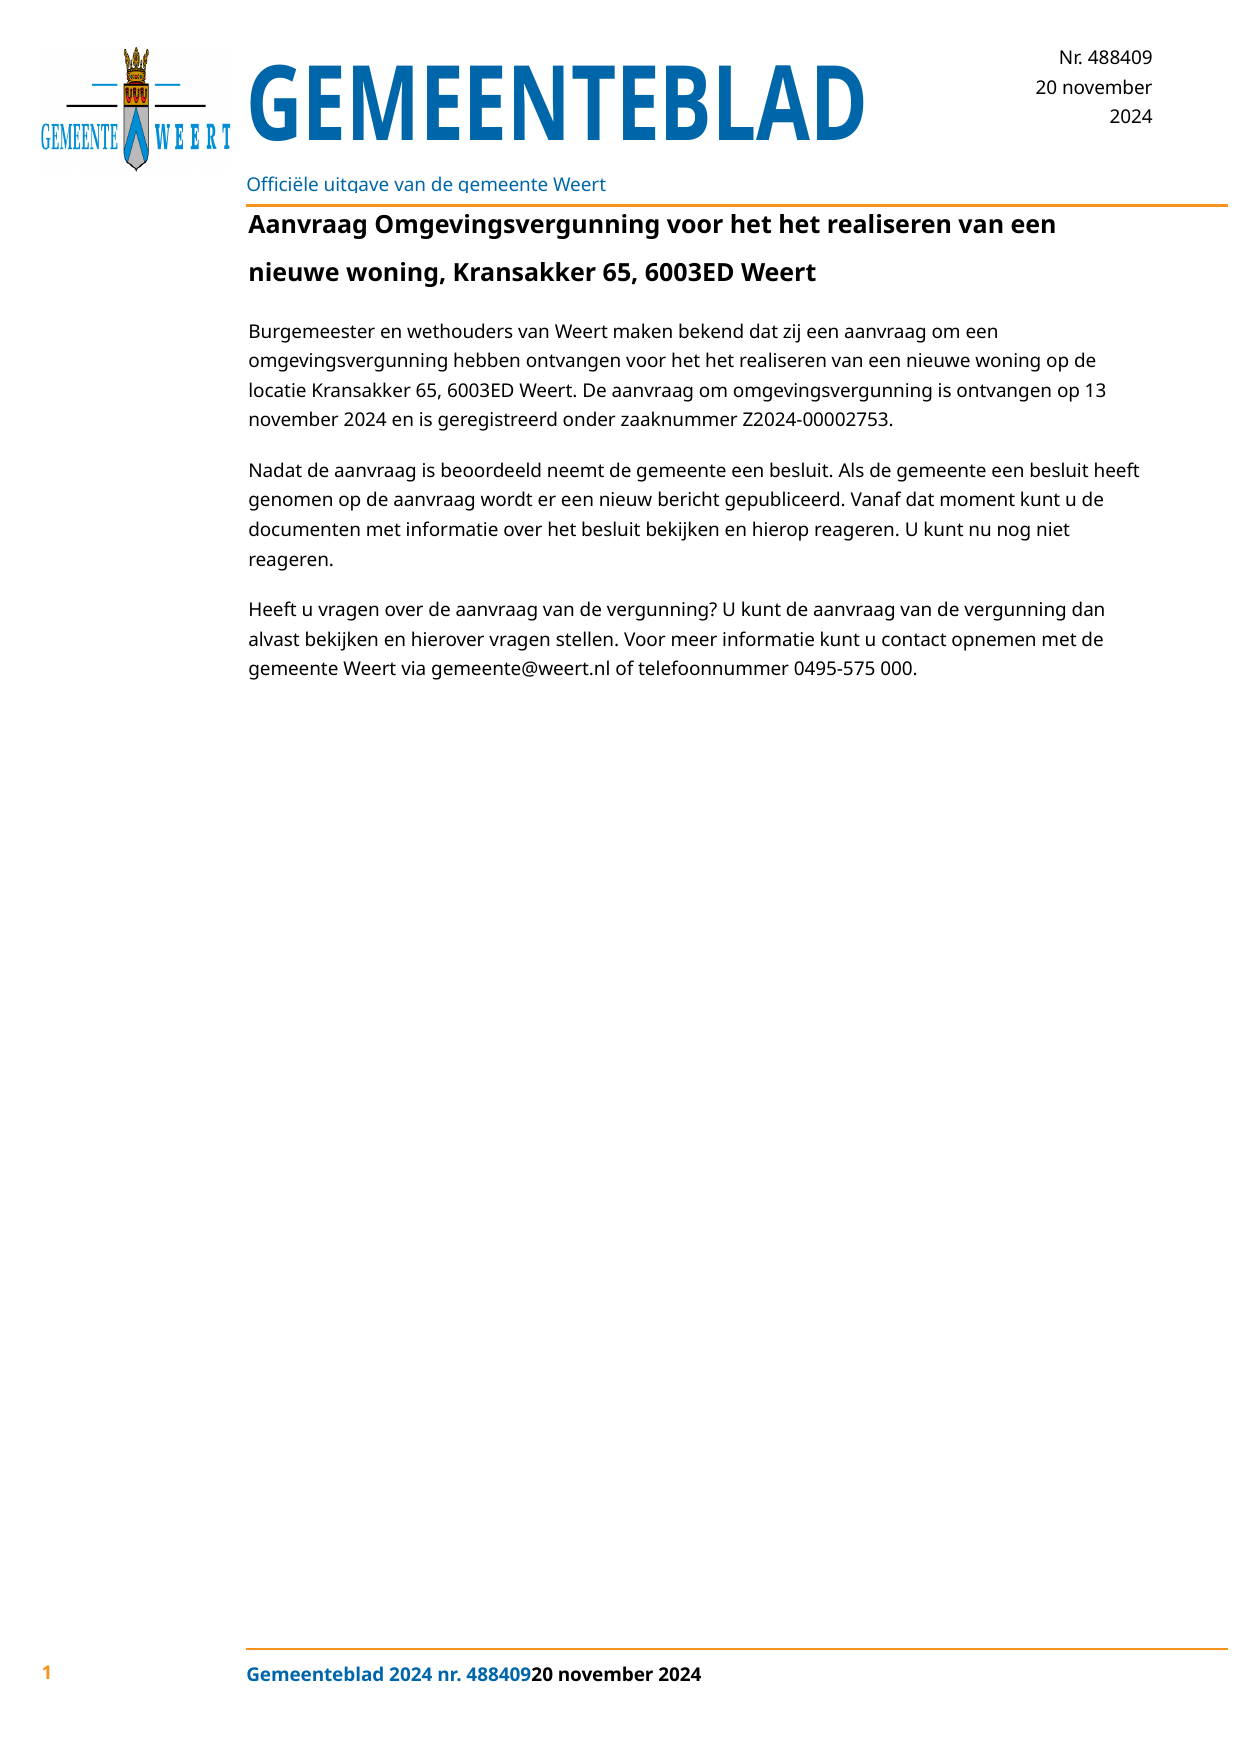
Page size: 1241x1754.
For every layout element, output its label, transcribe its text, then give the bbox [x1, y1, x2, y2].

picture [41, 47, 231, 172]
text Aanvraag Omgevingsvergunning voor het het realiseren van een nieuwe woning, Kransakker 65, 6003ED Weert [248, 207, 1152, 288]
text Burgemeester en wethouders van Weert maken bekend dat zij een aanvraag om een omgevingsvergunning hebben ontvangen voor het het realiseren van een nieuwe woning op de locatie Kransakker 65, 6003ED Weert. De aanvraag om omgevingsvergunning is ontvangen op 13 november 2024 en is geregistreerd onder zaaknummer Z2024-00002753. [248, 318, 1152, 432]
text Nadat de aanvraag is beoordeeld neemt de gemeente een besluit. Als de gemeente een besluit heeft genomen op de aanvraag wordt er een nieuw bericht gepubliceerd. Vanaf dat moment kunt u de documenten met informatie over het besluit bekijken en hierop reageren. U kunt nu nog niet reageren. [248, 457, 1152, 572]
text Heeft u vragen over de aanvraag van de vergunning? U kunt de aanvraag van de vergunning dan alvast bekijken en hierover vragen stellen. Voor meer informatie kunt u contact opnemen met de gemeente Weert via gemeente@weert.nl of telefoonnummer 0495-575 000. [248, 596, 1152, 681]
